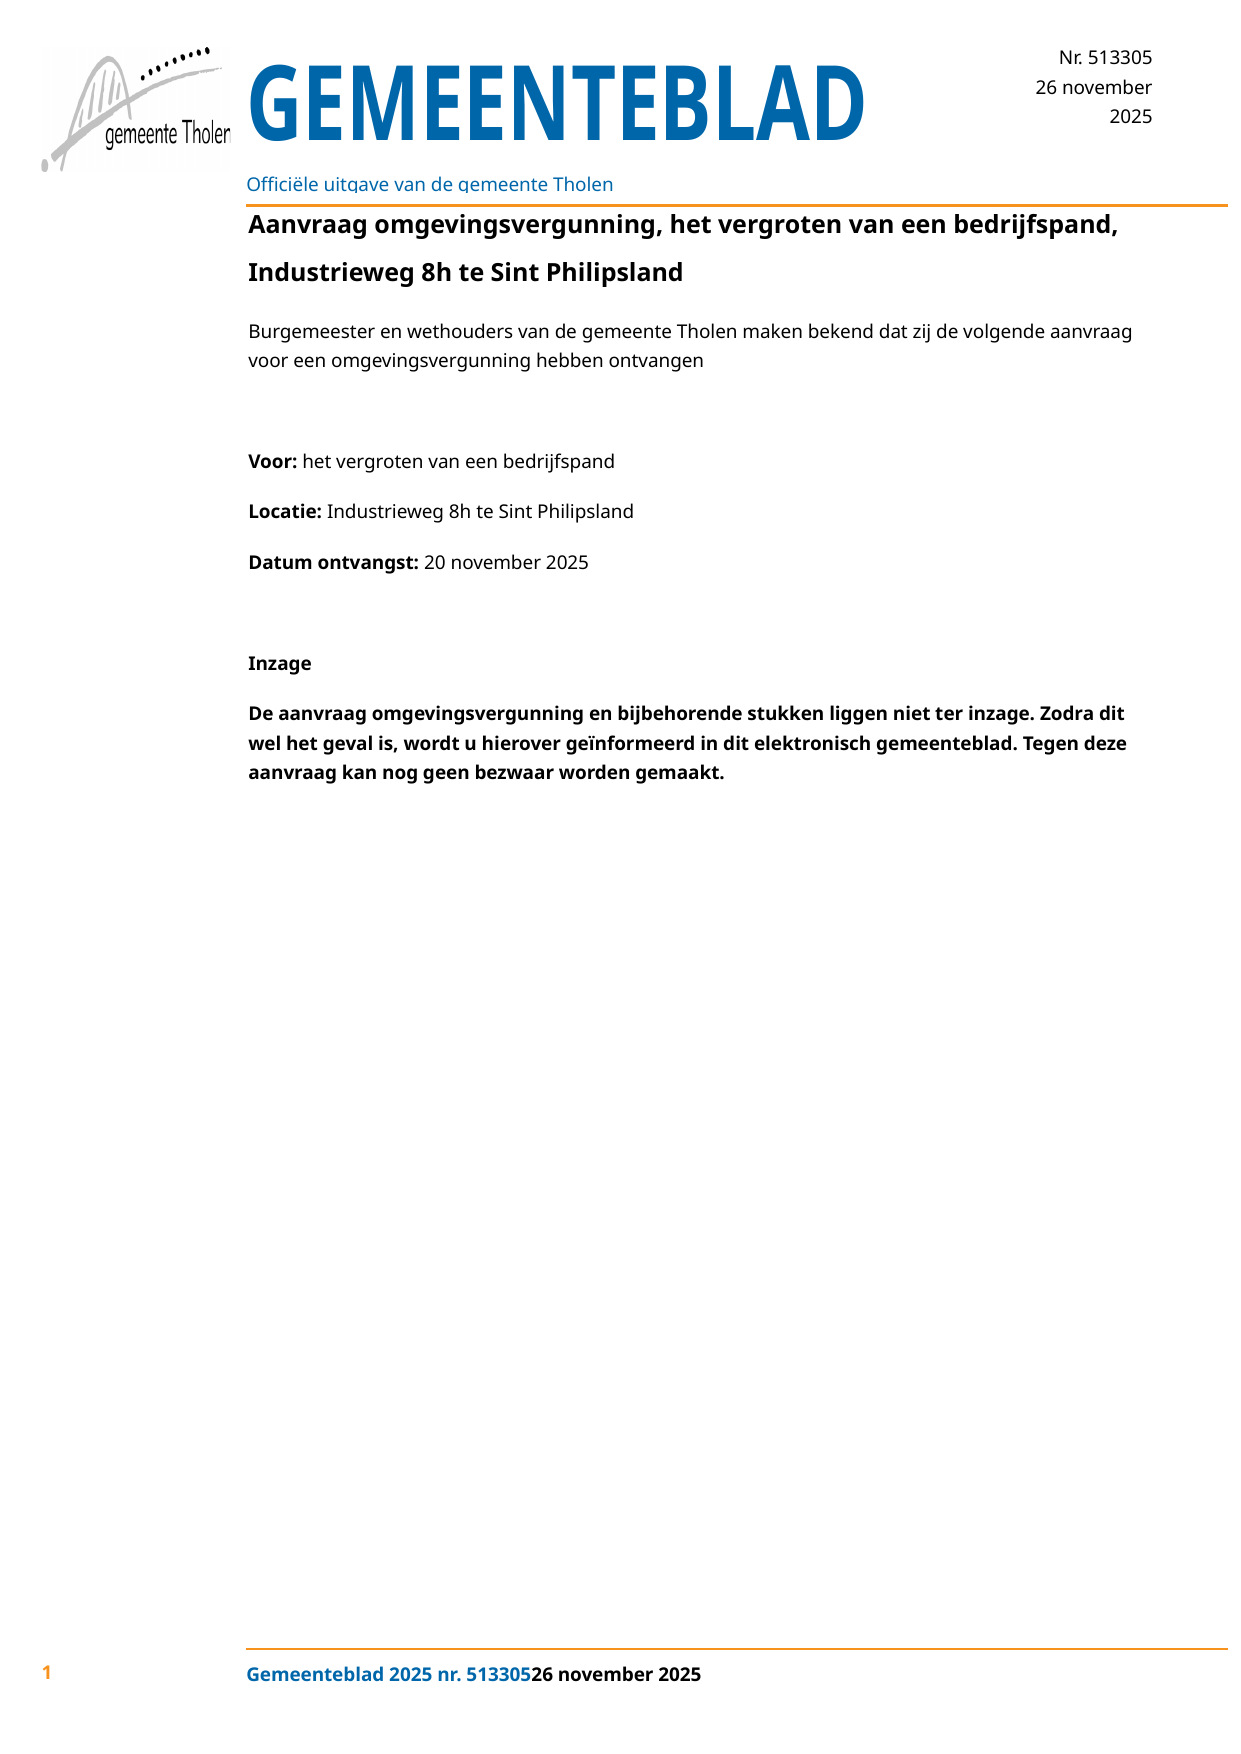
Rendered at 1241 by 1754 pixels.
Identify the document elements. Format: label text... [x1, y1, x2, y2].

text Burgemeester en wethouders van de gemeente Tholen maken bekend dat zij de volgende aanvraag voor een omgevingsvergunning hebben ontvangen [248, 318, 1152, 373]
text Locatie: Industrieweg 8h te Sint Philipsland [248, 499, 1152, 524]
picture [41, 47, 231, 172]
text Voor: het vergroten van een bedrijfspand [248, 448, 1152, 474]
text Inzage [248, 650, 1152, 676]
text Aanvraag omgevingsvergunning, het vergroten van een bedrijfspand, Industrieweg 8h te Sint Philipsland [248, 207, 1152, 288]
text De aanvraag omgevingsvergunning en bijbehorende stukken liggen niet ter inzage. Zodra dit wel het geval is, wordt u hierover geïnformeerd in dit elektronisch gemeenteblad. Tegen deze aanvraag kan nog geen bezwaar worden gemaakt. [248, 700, 1152, 785]
text Datum ontvangst: 20 november 2025 [248, 549, 1152, 575]
